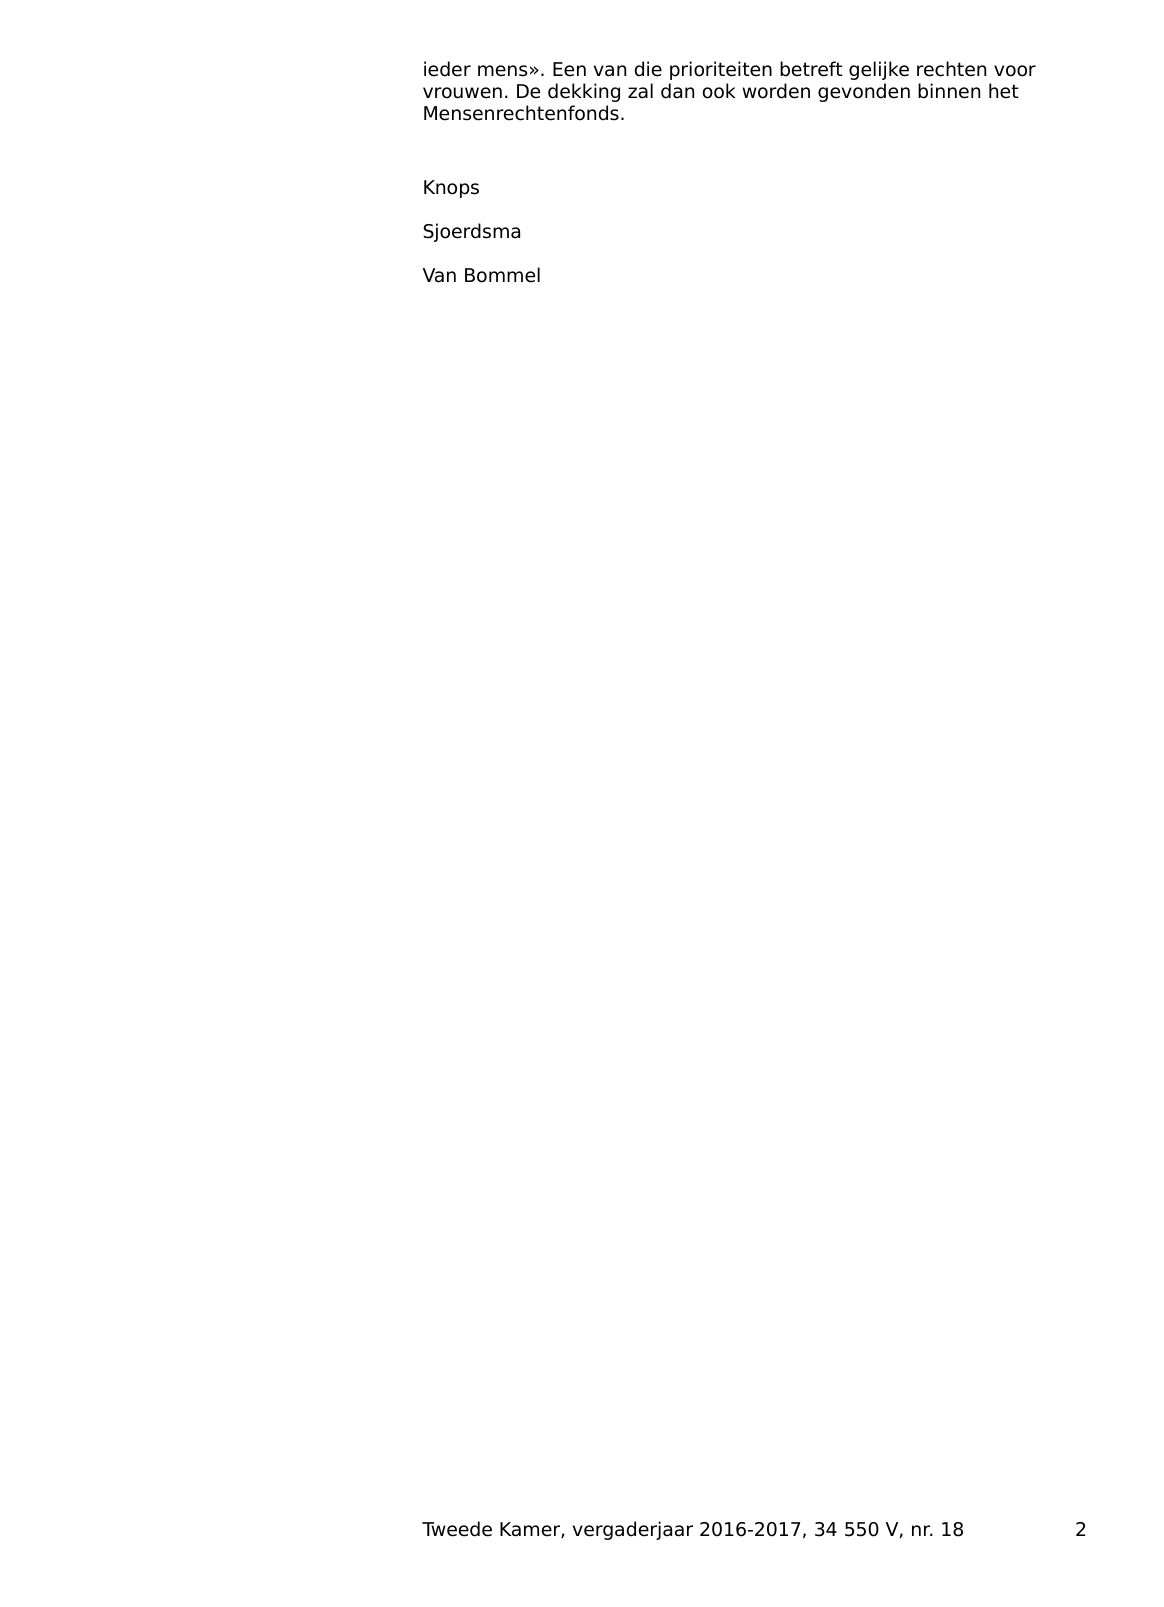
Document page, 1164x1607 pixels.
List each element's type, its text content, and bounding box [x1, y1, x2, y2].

text ieder mens». Een van die prioriteiten betreft gelijke rechten voor vrouwen. De dekking zal dan ook worden gevonden binnen het Mensenrechtenfonds. [422, 59, 1087, 125]
text Knops Sjoerdsma Van Bommel [422, 155, 1087, 287]
